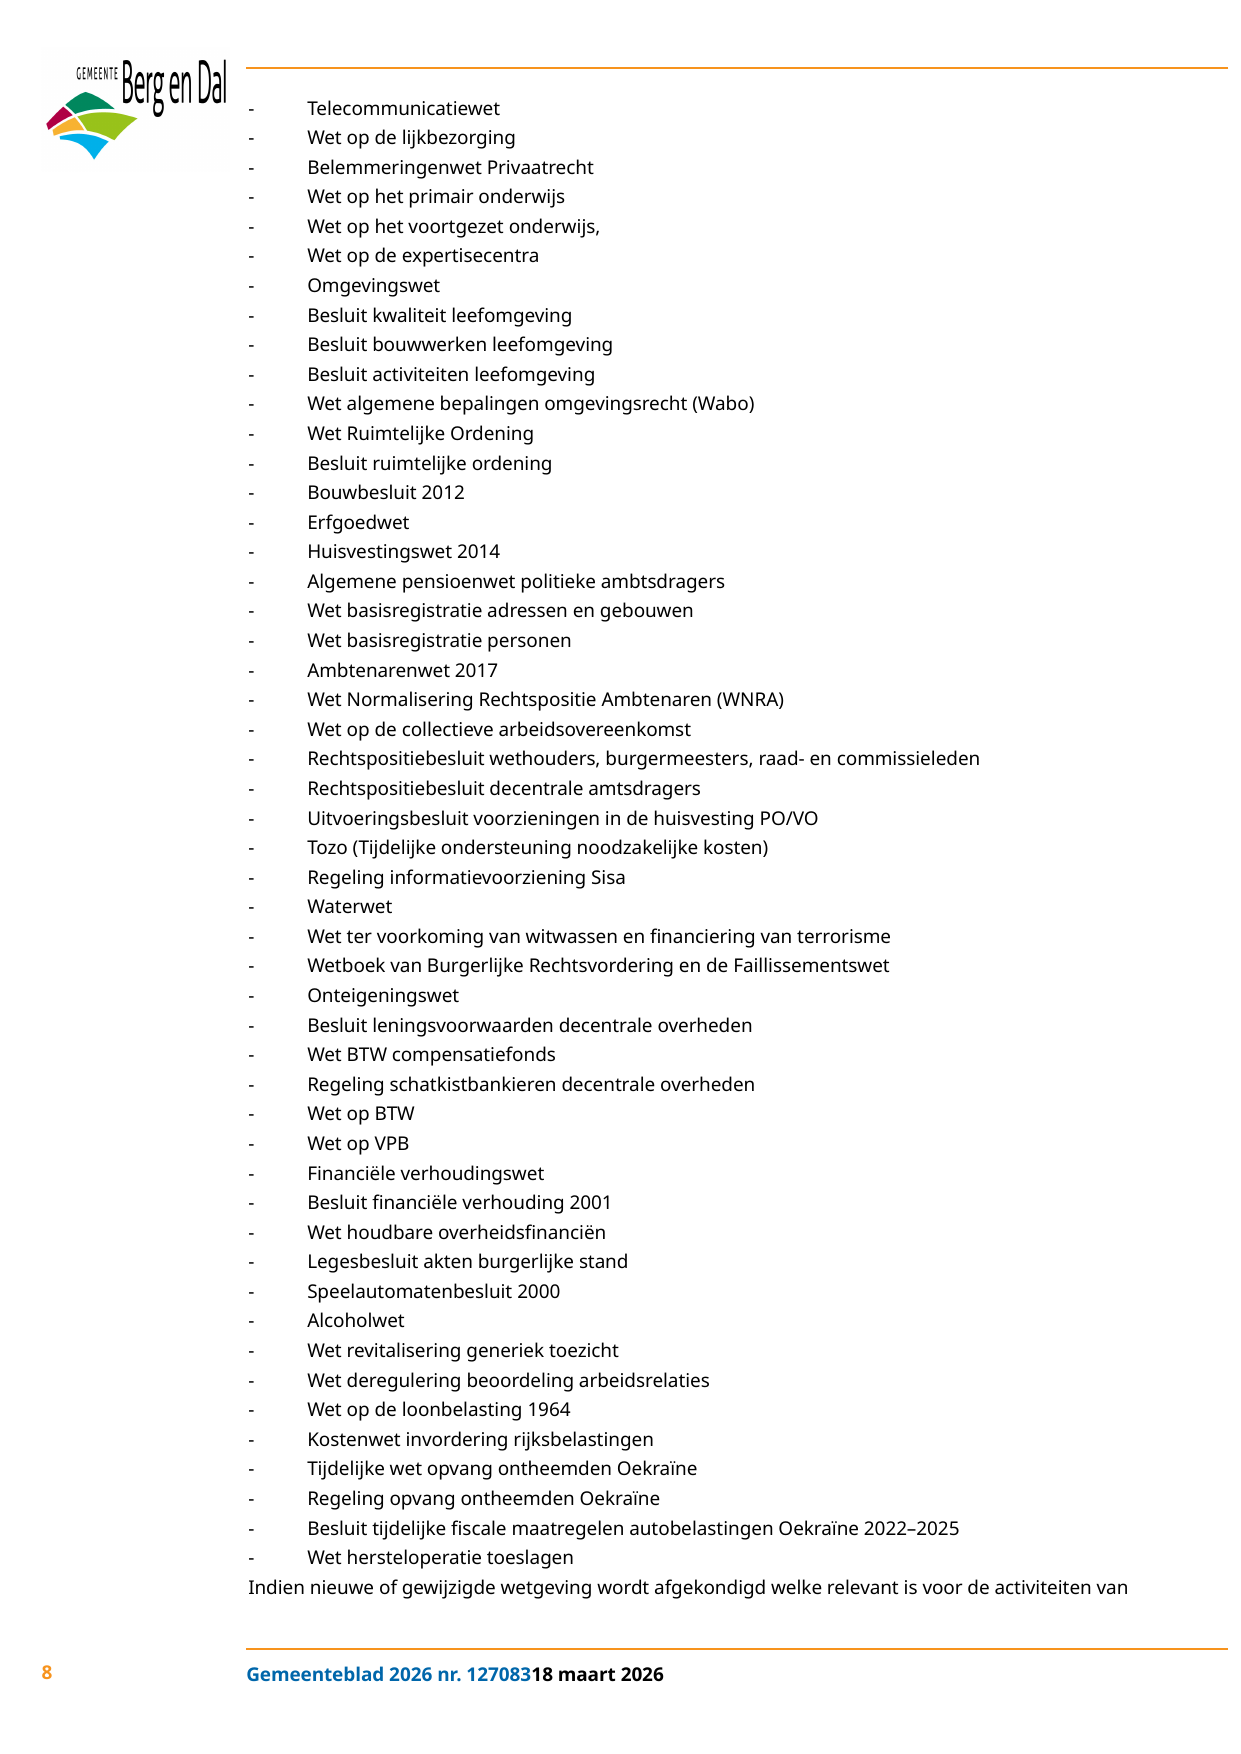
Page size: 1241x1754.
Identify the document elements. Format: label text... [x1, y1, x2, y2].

list Wet op de loonbelasting 1964 [248, 1396, 1152, 1422]
list Besluit kwaliteit leefomgeving [248, 302, 1152, 328]
list Rechtspositiebesluit wethouders, burgermeesters, raad- en commissieleden [248, 746, 1152, 771]
list Wet basisregistratie adressen en gebouwen [248, 598, 1152, 623]
list Onteigeningswet [248, 982, 1152, 1008]
list Wet op BTW [248, 1101, 1152, 1126]
list Rechtspositiebesluit decentrale amtsdragers [248, 775, 1152, 801]
list Wet op de expertisecentra [248, 243, 1152, 268]
list Besluit bouwwerken leefomgeving [248, 331, 1152, 357]
list Wet deregulering beoordeling arbeidsrelaties [248, 1367, 1152, 1393]
list Uitvoeringsbesluit voorzieningen in de huisvesting PO/VO [248, 805, 1152, 831]
list Wet Ruimtelijke Ordening [248, 420, 1152, 446]
list Besluit leningsvoorwaarden decentrale overheden [248, 1012, 1152, 1038]
list Besluit ruimtelijke ordening [248, 450, 1152, 476]
picture [41, 47, 231, 172]
list Wet houdbare overheidsfinanciën [248, 1219, 1152, 1245]
list Belemmeringenwet Privaatrecht [248, 154, 1152, 180]
list Wet basisregistratie personen [248, 627, 1152, 653]
list Erfgoedwet [248, 509, 1152, 535]
list Regeling opvang ontheemden Oekraïne [248, 1485, 1152, 1511]
list Telecommunicatiewet [248, 95, 1152, 121]
list Financiële verhoudingswet [248, 1160, 1152, 1186]
list Huisvestingswet 2014 [248, 538, 1152, 564]
list Speelautomatenbesluit 2000 [248, 1278, 1152, 1304]
list Omgevingswet [248, 272, 1152, 298]
list Wet op de collectieve arbeidsovereenkomst [248, 716, 1152, 742]
list Wet op het voortgezet onderwijs, [248, 213, 1152, 239]
list Bouwbesluit 2012 [248, 479, 1152, 505]
list Wet hersteloperatie toeslagen [248, 1544, 1152, 1570]
list Algemene pensioenwet politieke ambtsdragers [248, 568, 1152, 594]
list Wet algemene bepalingen omgevingsrecht (Wabo) [248, 391, 1152, 416]
list Kostenwet invordering rijksbelastingen [248, 1426, 1152, 1452]
list Wet op het primair onderwijs [248, 183, 1152, 209]
list Alcoholwet [248, 1308, 1152, 1333]
list Wet op de lijkbezorging [248, 124, 1152, 150]
list Wet op VPB [248, 1130, 1152, 1156]
list Wet revitalisering generiek toezicht [248, 1337, 1152, 1363]
list Tijdelijke wet opvang ontheemden Oekraïne [248, 1456, 1152, 1481]
list Tozo (Tijdelijke ondersteuning noodzakelijke kosten) [248, 834, 1152, 860]
list Besluit financiële verhouding 2001 [248, 1189, 1152, 1215]
list Legesbesluit akten burgerlijke stand [248, 1248, 1152, 1274]
list Ambtenarenwet 2017 [248, 657, 1152, 683]
list Regeling informatievoorziening Sisa [248, 864, 1152, 890]
list Wet ter voorkoming van witwassen en financiering van terrorisme [248, 923, 1152, 949]
text Indien nieuwe of gewijzigde wetgeving wordt afgekondigd welke relevant is voor de activiteiten van [248, 1574, 1152, 1600]
list Waterwet [248, 893, 1152, 919]
list Regeling schatkistbankieren decentrale overheden [248, 1071, 1152, 1097]
list Wet BTW compensatiefonds [248, 1041, 1152, 1067]
list Wetboek van Burgerlijke Rechtsvordering en de Faillissementswet [248, 953, 1152, 978]
list Besluit activiteiten leefomgeving [248, 361, 1152, 387]
list Wet Normalisering Rechtspositie Ambtenaren (WNRA) [248, 686, 1152, 712]
list Besluit tijdelijke fiscale maatregelen autobelastingen Oekraïne 2022–2025 [248, 1515, 1152, 1541]
